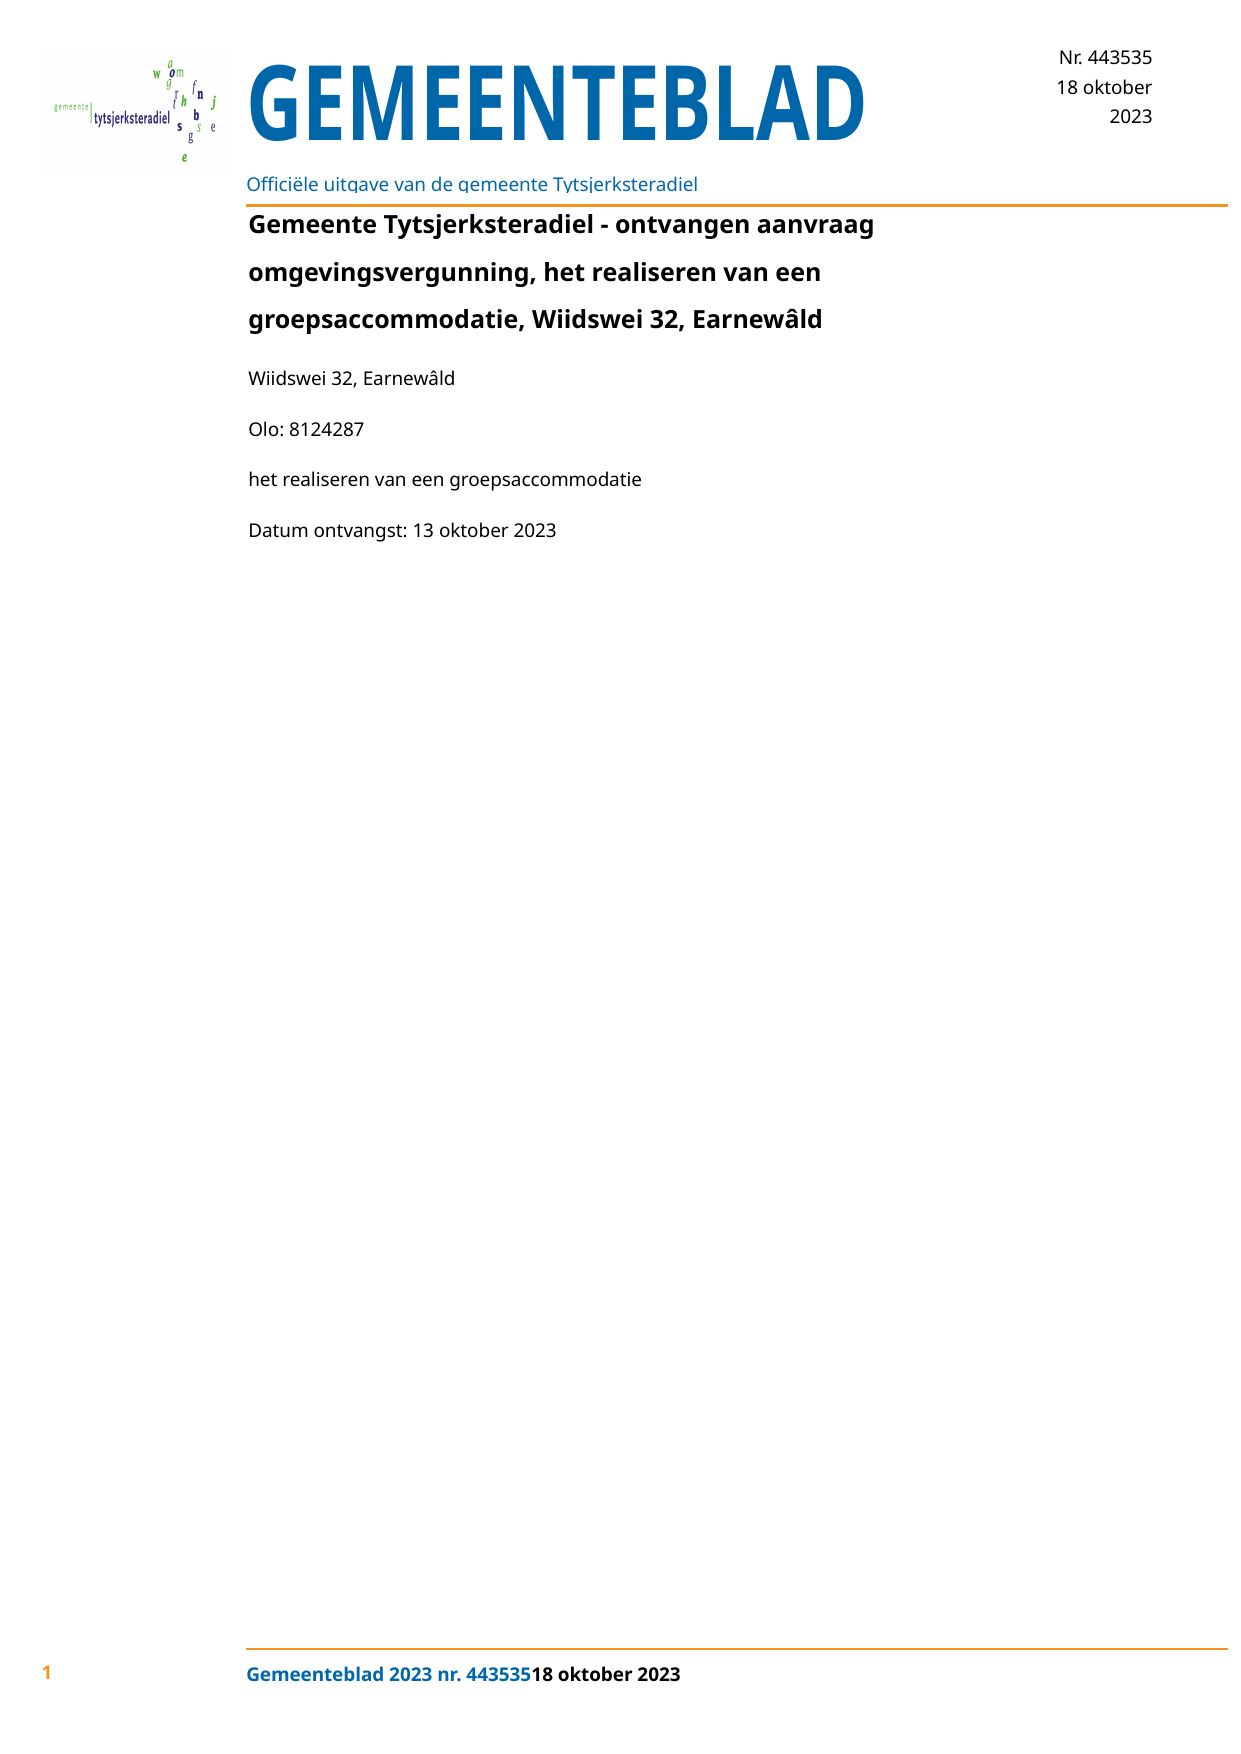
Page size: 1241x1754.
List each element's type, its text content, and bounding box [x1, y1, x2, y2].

text het realiseren van een groepsaccommodatie [248, 466, 1152, 492]
text Wiidswei 32, Earnewâld [248, 366, 1152, 391]
text Gemeente Tytsjerksteradiel - ontvangen aanvraag omgevingsvergunning, het realiseren van een groepsaccommodatie, Wiidswei 32, Earnewâld [248, 207, 1152, 336]
text Olo: 8124287 [248, 416, 1152, 442]
text Datum ontvangst: 13 oktober 2023 [248, 517, 1152, 542]
picture [41, 47, 231, 172]
